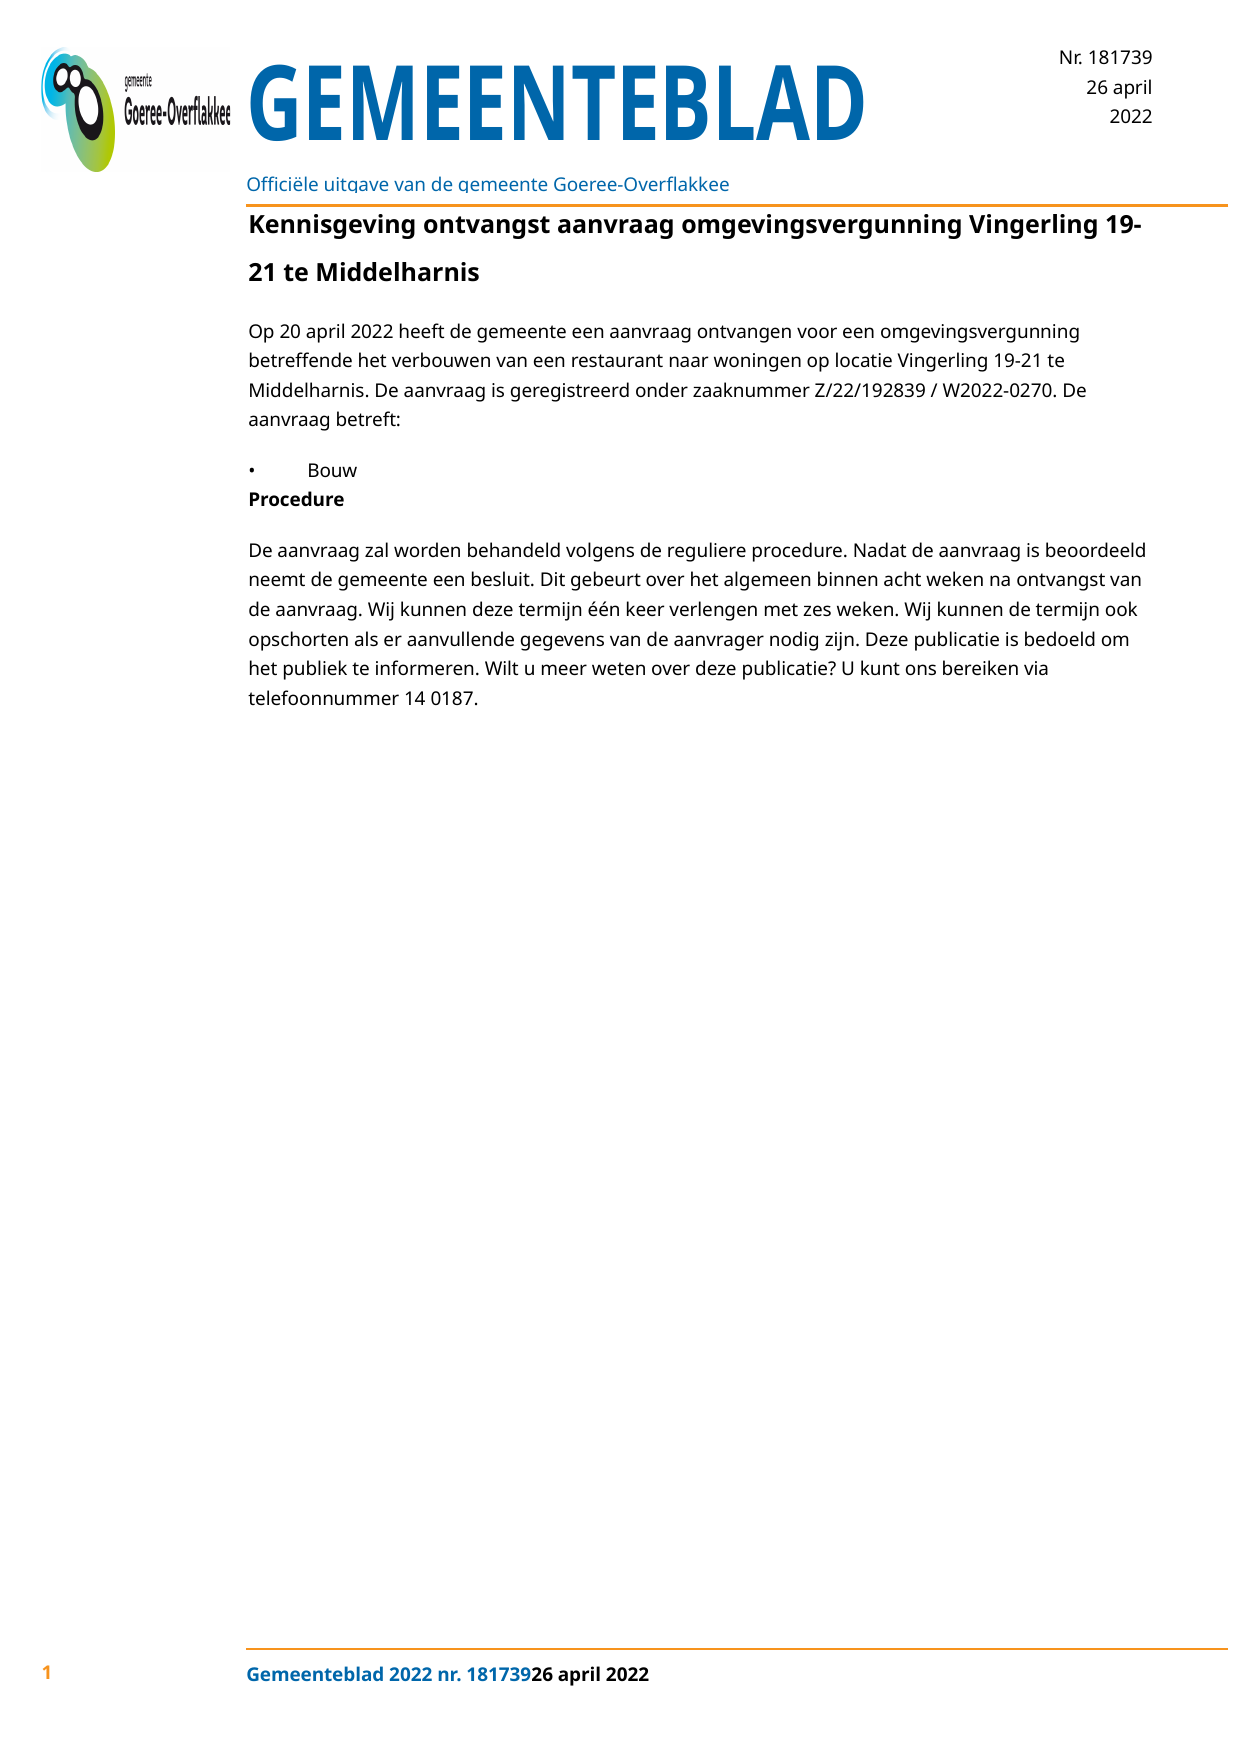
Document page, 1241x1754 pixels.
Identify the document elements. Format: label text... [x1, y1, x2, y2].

text De aanvraag zal worden behandeld volgens de reguliere procedure. Nadat de aanvraag is beoordeeld neemt de gemeente een besluit. Dit gebeurt over het algemeen binnen acht weken na ontvangst van de aanvraag. Wij kunnen deze termijn één keer verlengen met zes weken. Wij kunnen de termijn ook opschorten als er aanvullende gegevens van de aanvrager nodig zijn. Deze publicatie is bedoeld om het publiek te informeren. Wilt u meer weten over deze publicatie? U kunt ons bereiken via telefoonnummer 14 0187. [248, 537, 1152, 711]
text Procedure [248, 487, 1152, 512]
list Bouw [248, 457, 1152, 483]
text Kennisgeving ontvangst aanvraag omgevingsvergunning Vingerling 19-21 te Middelharnis [248, 207, 1152, 288]
picture [41, 47, 231, 172]
text Op 20 april 2022 heeft de gemeente een aanvraag ontvangen voor een omgevingsvergunning betreffende het verbouwen van een restaurant naar woningen op locatie Vingerling 19-21 te Middelharnis. De aanvraag is geregistreerd onder zaaknummer Z/22/192839 / W2022-0270. De aanvraag betreft: [248, 318, 1152, 432]
